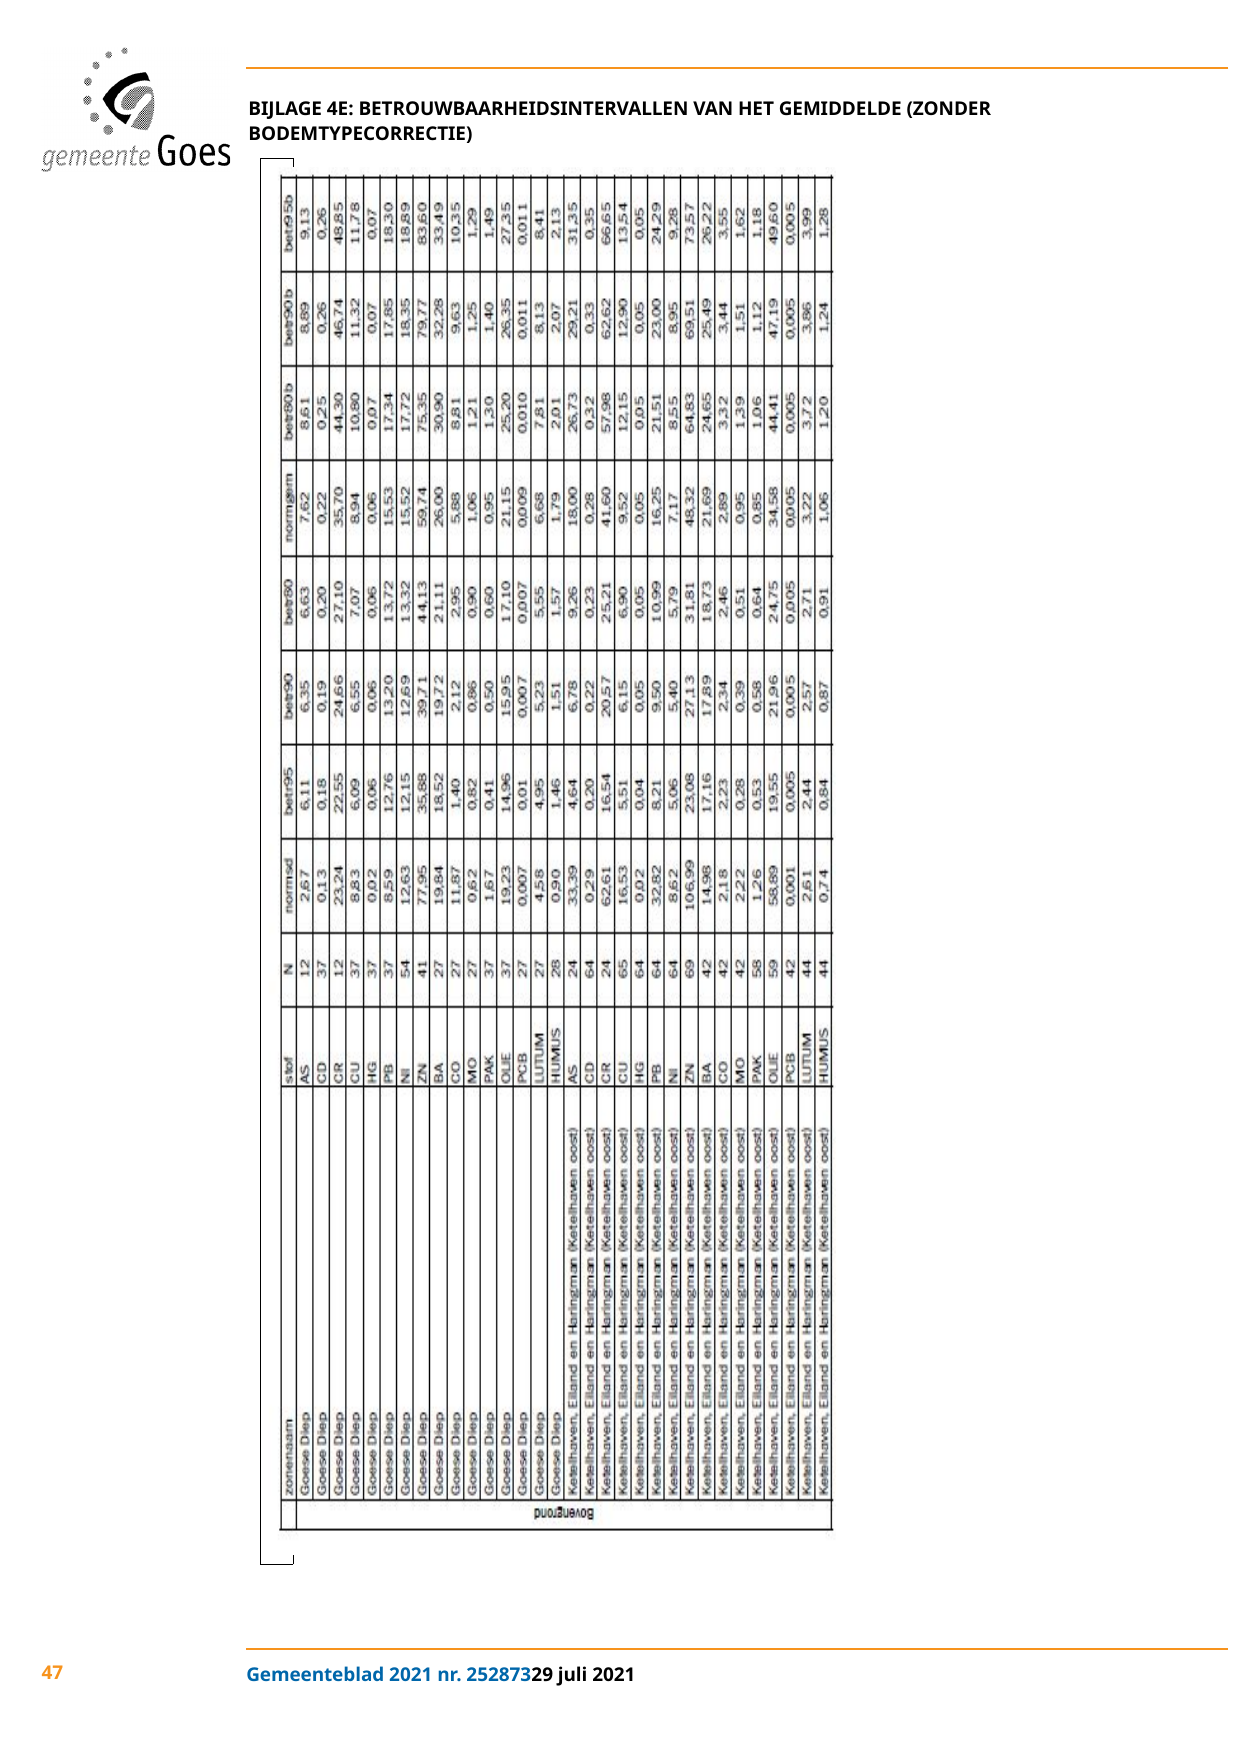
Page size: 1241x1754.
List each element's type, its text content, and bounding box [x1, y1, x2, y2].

picture [268, 167, 840, 1555]
picture [41, 47, 231, 172]
text BIJLAGE 4E: BETROUWBAARHEIDSINTERVALLEN VAN HET GEMIDDELDE (ZONDER BODEMTYPECORRECTIE) [248, 95, 1152, 146]
